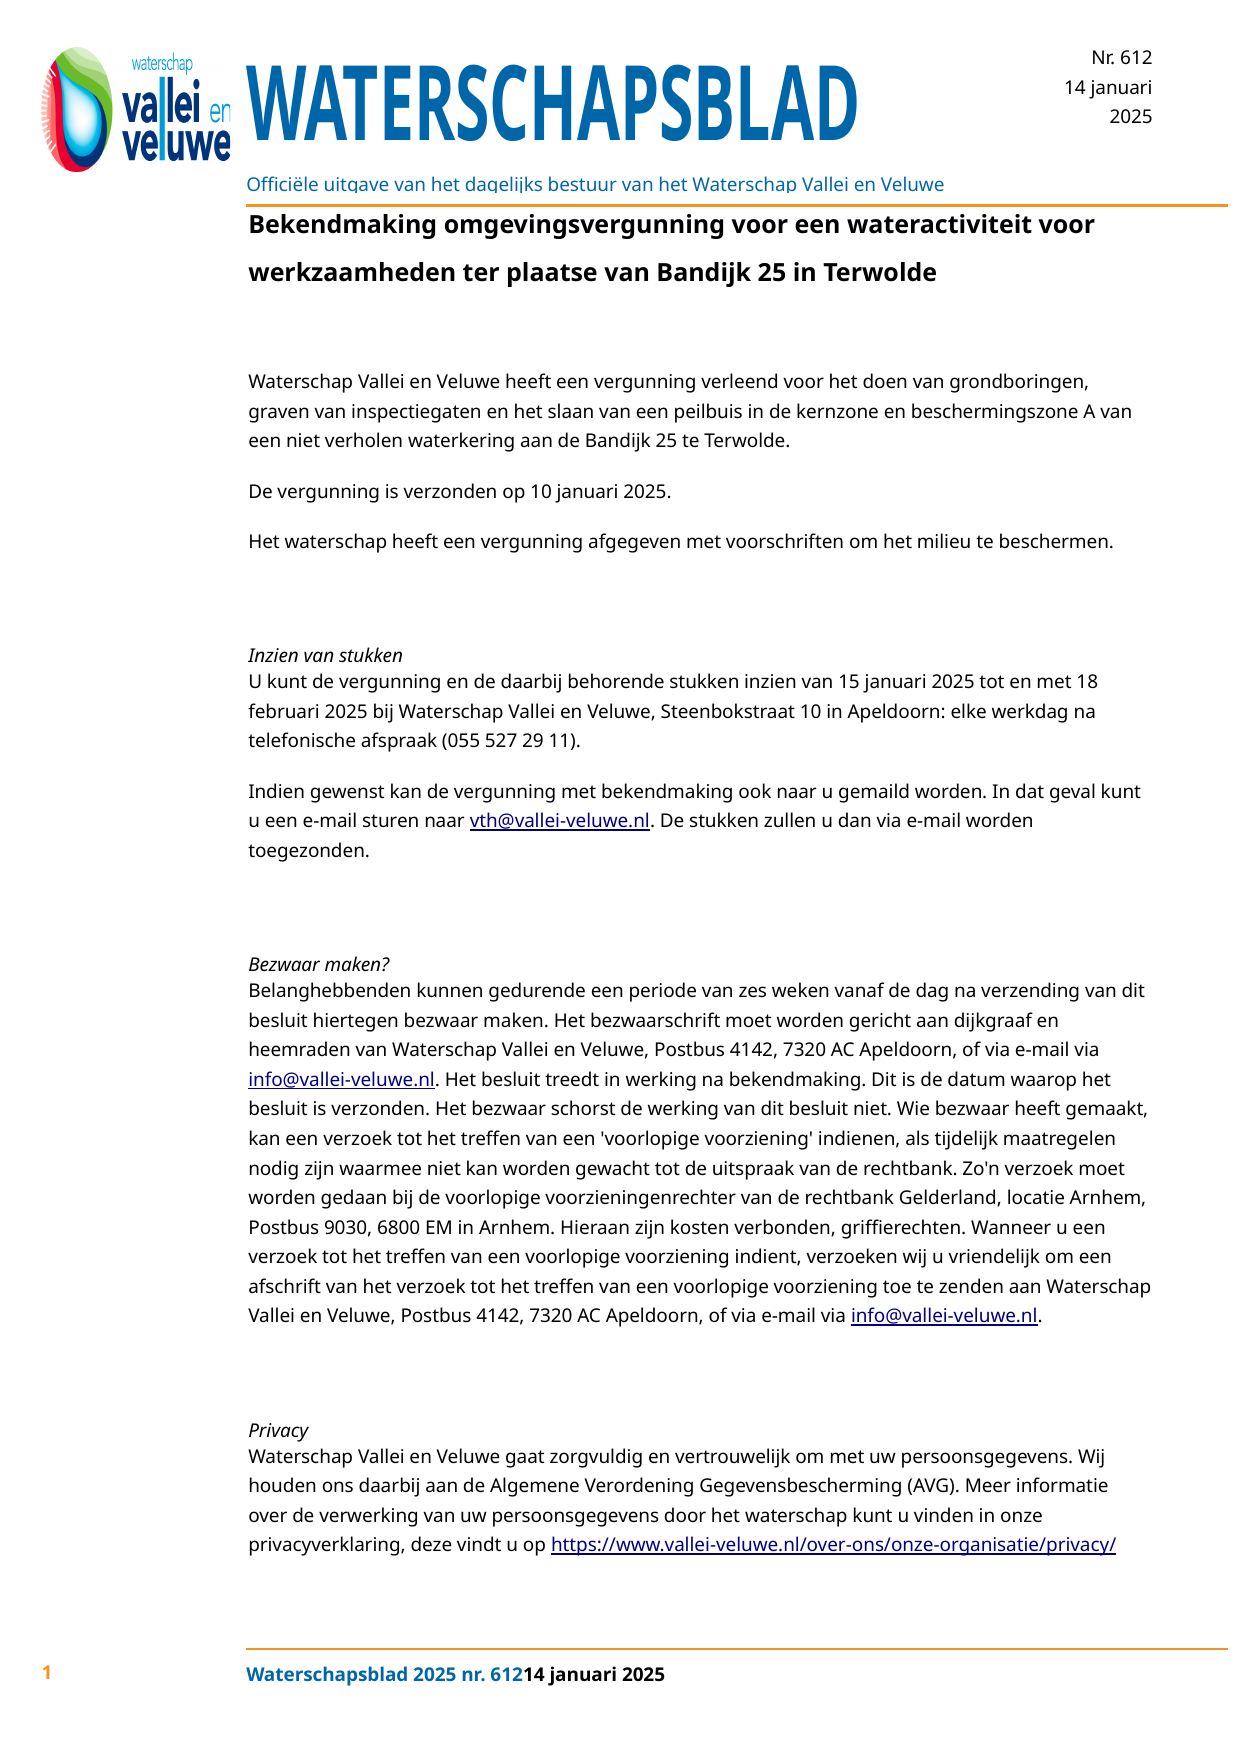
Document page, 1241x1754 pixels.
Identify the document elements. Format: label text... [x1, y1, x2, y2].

text De vergunning is verzonden op 10 januari 2025. [248, 478, 1152, 504]
text Indien gewenst kan de vergunning met bekendmaking ook naar u gemaild worden. In dat geval kunt u een e-mail sturen naar vth@vallei-veluwe.nl. De stukken zullen u dan via e-mail worden toegezonden. [248, 778, 1152, 863]
text Bezwaar maken? [248, 952, 1152, 977]
text Privacy [248, 1417, 1152, 1443]
text Inzien van stukken [248, 643, 1152, 668]
text Belanghebbenden kunnen gedurende een periode van zes weken vanaf de dag na verzending van dit besluit hiertegen bezwaar maken. Het bezwaarschrift moet worden gericht aan dijkgraaf en heemraden van Waterschap Vallei en Veluwe, Postbus 4142, 7320 AC Apeldoorn, of via e-mail via info@vallei-veluwe.nl. Het besluit treedt in werking na bekendmaking. Dit is de datum waarop het besluit is verzonden. Het bezwaar schorst de werking van dit besluit niet. Wie bezwaar heeft gemaakt, kan een verzoek tot het treffen van een 'voorlopige voorziening' indienen, als tijdelijk maatregelen nodig zijn waarmee niet kan worden gewacht tot de uitspraak van de rechtbank. Zo'n verzoek moet worden gedaan bij de voorlopige voorzieningenrechter van de rechtbank Gelderland, locatie Arnhem, Postbus 9030, 6800 EM in Arnhem. Hieraan zijn kosten verbonden, griffierechten. Wanneer u een verzoek tot het treffen van een voorlopige voorziening indient, verzoeken wij u vriendelijk om een afschrift van het verzoek tot het treffen van een voorlopige voorziening toe te zenden aan Waterschap Vallei en Veluwe, Postbus 4142, 7320 AC Apeldoorn, of via e-mail via info@vallei-veluwe.nl. [248, 977, 1152, 1328]
text Bekendmaking omgevingsvergunning voor een wateractiviteit voor werkzaamheden ter plaatse van Bandijk 25 in Terwolde [248, 207, 1152, 288]
text U kunt de vergunning en de daarbij behorende stukken inzien van 15 januari 2025 tot en met 18 februari 2025 bij Waterschap Vallei en Veluwe, Steenbokstraat 10 in Apeldoorn: elke werkdag na telefonische afspraak (055 527 29 11). [248, 668, 1152, 753]
text Waterschap Vallei en Veluwe heeft een vergunning verleend voor het doen van grondboringen, graven van inspectiegaten en het slaan van een peilbuis in de kernzone en beschermingszone A van een niet verholen waterkering aan de Bandijk 25 te Terwolde. [248, 368, 1152, 453]
picture [41, 47, 231, 172]
text Het waterschap heeft een vergunning afgegeven met voorschriften om het milieu te beschermen. [248, 528, 1152, 554]
text Waterschap Vallei en Veluwe gaat zorgvuldig en vertrouwelijk om met uw persoonsgegevens. Wij houden ons daarbij aan de Algemene Verordening Gegevensbescherming (AVG). Meer informatie over de verwerking van uw persoonsgegevens door het waterschap kunt u vinden in onze privacyverklaring, deze vindt u op https://www.vallei-veluwe.nl/over-ons/onze-organisatie/privacy/ [248, 1443, 1152, 1557]
